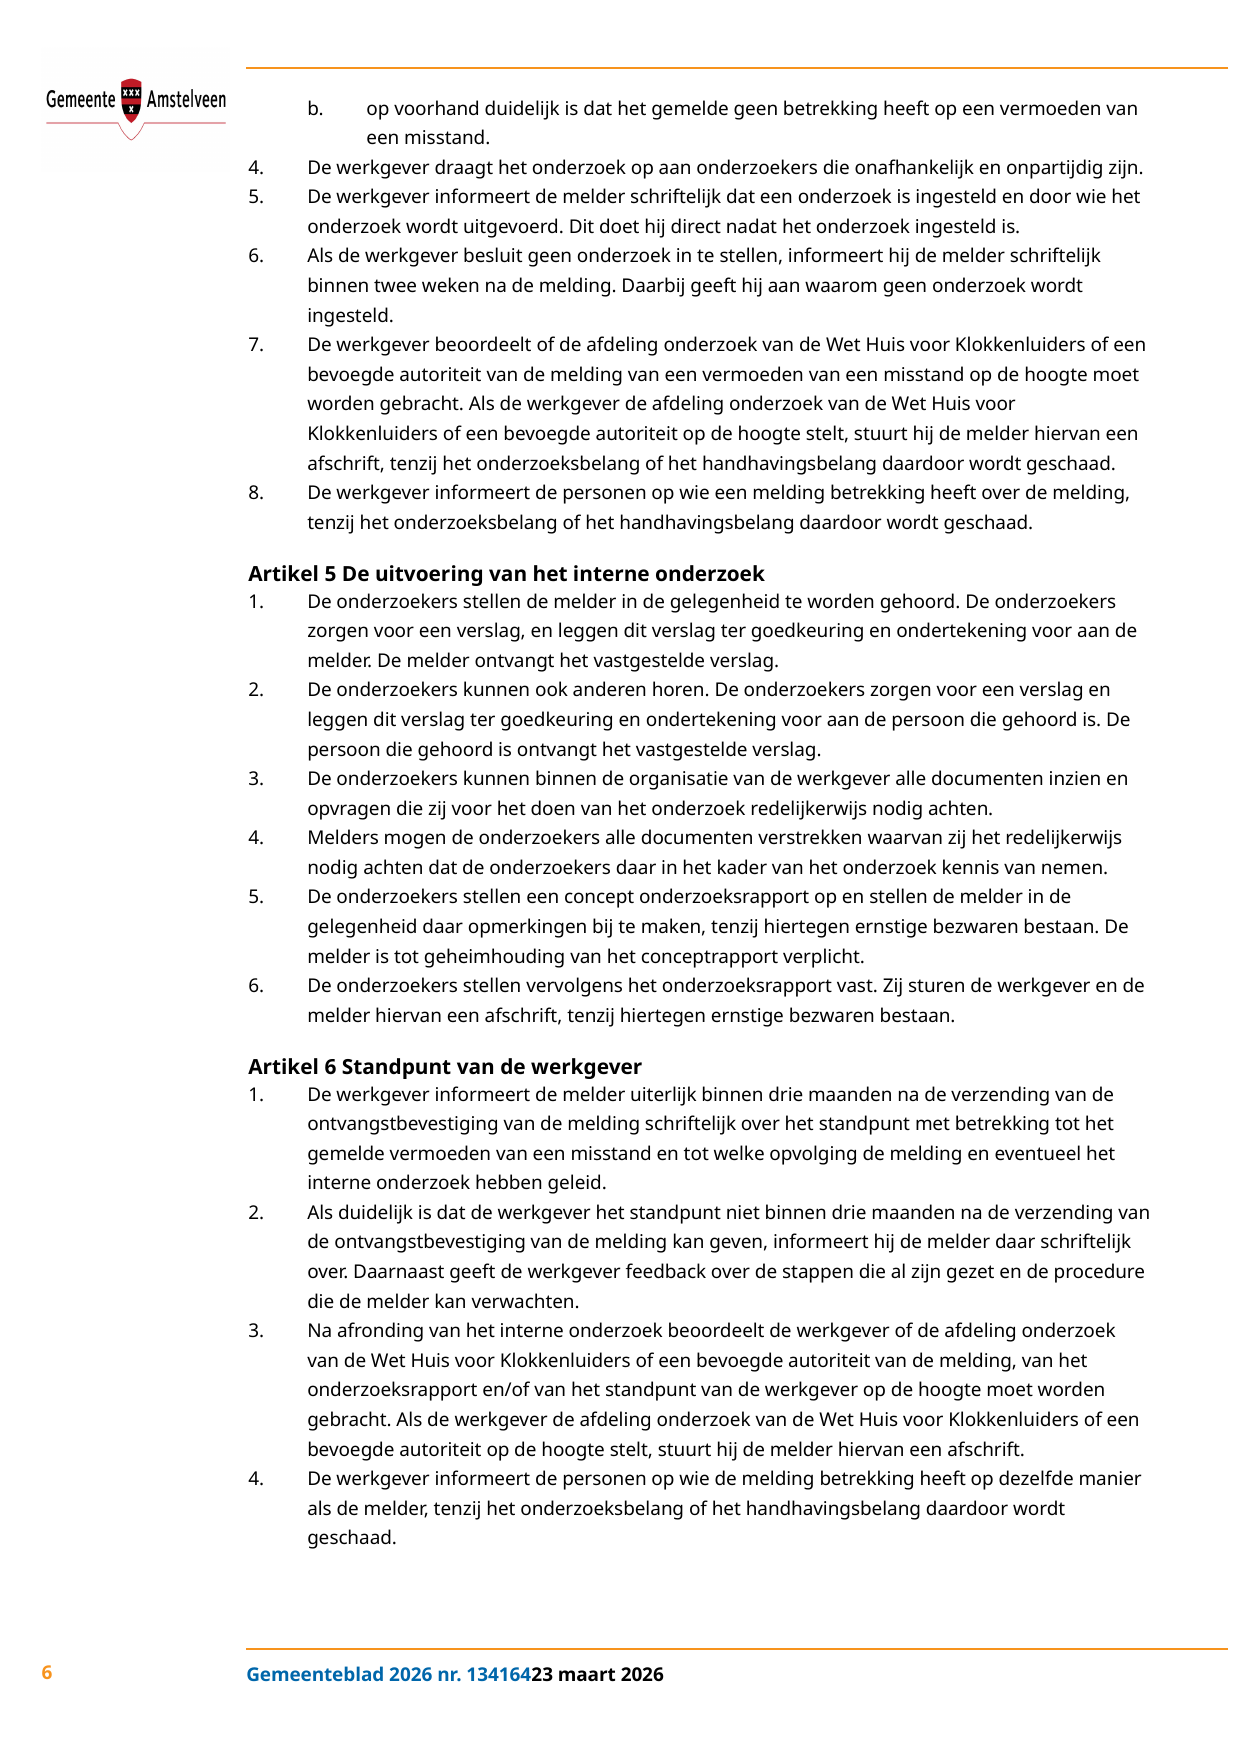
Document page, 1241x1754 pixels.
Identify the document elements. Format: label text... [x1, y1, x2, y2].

list De onderzoekers stellen vervolgens het onderzoeksrapport vast. Zij sturen de werkgever en de melder hiervan een afschrift, tenzij hiertegen ernstige bezwaren bestaan. [248, 972, 1152, 1028]
text Artikel 6 Standpunt van de werkgever [248, 1052, 1152, 1081]
list De onderzoekers stellen de melder in de gelegenheid te worden gehoord. De onderzoekers zorgen voor een verslag, en leggen dit verslag ter goedkeuring en ondertekening voor aan de melder. De melder ontvangt het vastgestelde verslag. [248, 588, 1152, 673]
list De werkgever informeert de melder schriftelijk dat een onderzoek is ingesteld en door wie het onderzoek wordt uitgevoerd. Dit doet hij direct nadat het onderzoek ingesteld is. [248, 183, 1152, 239]
list op voorhand duidelijk is dat het gemelde geen betrekking heeft op een vermoeden van een misstand. [307, 95, 1152, 150]
text Artikel 5 De uitvoering van het interne onderzoek [248, 559, 1152, 588]
list De onderzoekers kunnen ook anderen horen. De onderzoekers zorgen voor een verslag en leggen dit verslag ter goedkeuring en ondertekening voor aan de persoon die gehoord is. De persoon die gehoord is ontvangt het vastgestelde verslag. [248, 677, 1152, 761]
list Na afronding van het interne onderzoek beoordeelt de werkgever of de afdeling onderzoek van de Wet Huis voor Klokkenluiders of een bevoegde autoriteit van de melding, van het onderzoeksrapport en/of van het standpunt van de werkgever op de hoogte moet worden gebracht. Als de werkgever de afdeling onderzoek van de Wet Huis voor Klokkenluiders of een bevoegde autoriteit op de hoogte stelt, stuurt hij de melder hiervan een afschrift. [248, 1317, 1152, 1462]
picture [41, 47, 231, 172]
list De onderzoekers stellen een concept onderzoeksrapport op en stellen de melder in de gelegenheid daar opmerkingen bij te maken, tenzij hiertegen ernstige bezwaren bestaan. De melder is tot geheimhouding van het conceptrapport verplicht. [248, 884, 1152, 968]
list De werkgever beoordeelt of de afdeling onderzoek van de Wet Huis voor Klokkenluiders of een bevoegde autoriteit van de melding van een vermoeden van een misstand op de hoogte moet worden gebracht. Als de werkgever de afdeling onderzoek van de Wet Huis voor Klokkenluiders of een bevoegde autoriteit op de hoogte stelt, stuurt hij de melder hiervan een afschrift, tenzij het onderzoeksbelang of het handhavingsbelang daardoor wordt geschaad. [248, 331, 1152, 476]
list Als de werkgever besluit geen onderzoek in te stellen, informeert hij de melder schriftelijk binnen twee weken na de melding. Daarbij geeft hij aan waarom geen onderzoek wordt ingesteld. [248, 243, 1152, 328]
list De werkgever draagt het onderzoek op aan onderzoekers die onafhankelijk en onpartijdig zijn. [248, 154, 1152, 180]
list De werkgever informeert de melder uiterlijk binnen drie maanden na de verzending van de ontvangstbevestiging van de melding schriftelijk over het standpunt met betrekking tot het gemelde vermoeden van een misstand en tot welke opvolging de melding en eventueel het interne onderzoek hebben geleid. [248, 1081, 1152, 1195]
list Als duidelijk is dat de werkgever het standpunt niet binnen drie maanden na de verzending van de ontvangstbevestiging van de melding kan geven, informeert hij de melder daar schriftelijk over. Daarnaast geeft de werkgever feedback over de stappen die al zijn gezet en de procedure die de melder kan verwachten. [248, 1199, 1152, 1314]
list Melders mogen de onderzoekers alle documenten verstrekken waarvan zij het redelijkerwijs nodig achten dat de onderzoekers daar in het kader van het onderzoek kennis van nemen. [248, 824, 1152, 880]
list De werkgever informeert de personen op wie de melding betrekking heeft op dezelfde manier als de melder, tenzij het onderzoeksbelang of het handhavingsbelang daardoor wordt geschaad. [248, 1465, 1152, 1550]
list De onderzoekers kunnen binnen de organisatie van de werkgever alle documenten inzien en opvragen die zij voor het doen van het onderzoek redelijkerwijs nodig achten. [248, 765, 1152, 821]
list De werkgever informeert de personen op wie een melding betrekking heeft over de melding, tenzij het onderzoeksbelang of het handhavingsbelang daardoor wordt geschaad. [248, 479, 1152, 535]
